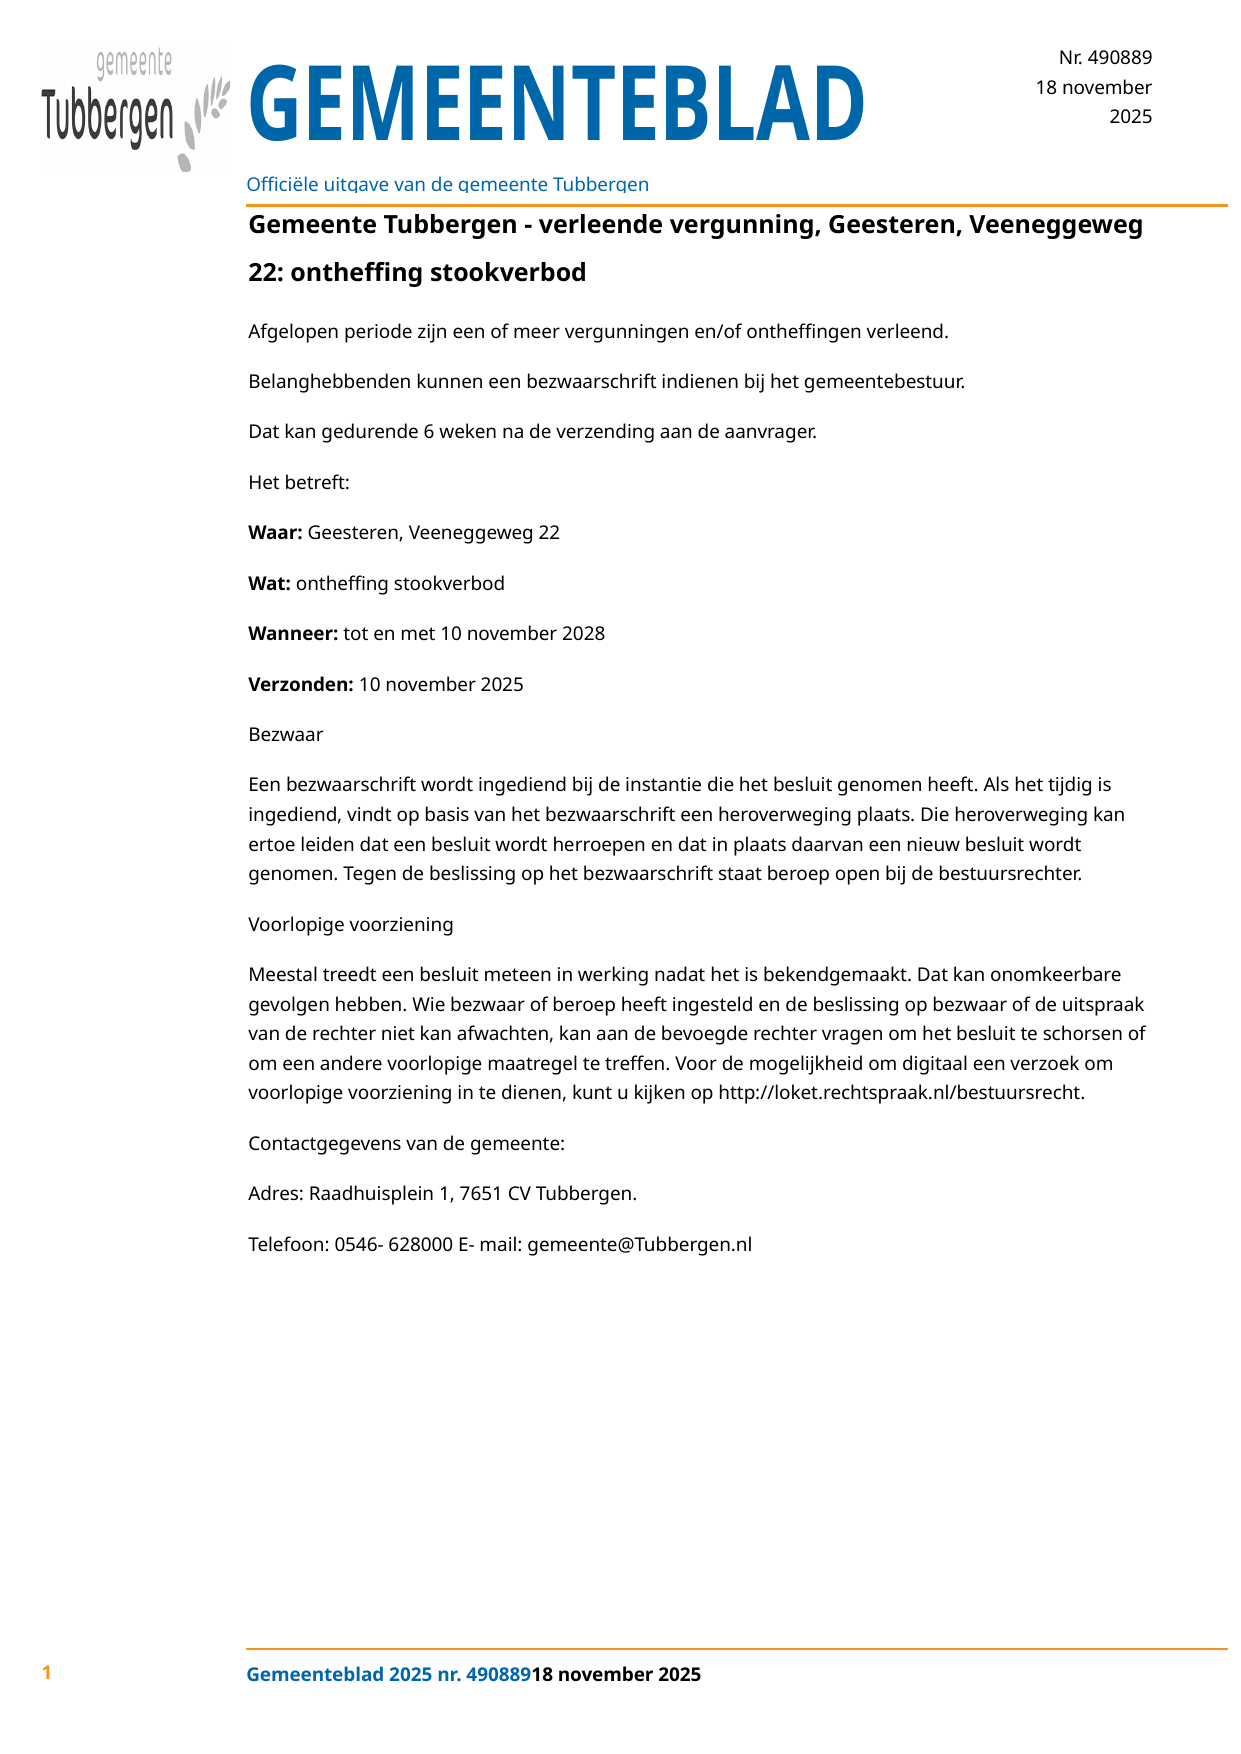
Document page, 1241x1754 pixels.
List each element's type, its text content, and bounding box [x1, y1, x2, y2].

text Voorlopige voorziening [248, 911, 1152, 937]
text Gemeente Tubbergen - verleende vergunning, Geesteren, Veeneggeweg 22: ontheffing stookverbod [248, 207, 1152, 288]
text Meestal treedt een besluit meteen in werking nadat het is bekendgemaakt. Dat kan onomkeerbare gevolgen hebben. Wie bezwaar of beroep heeft ingesteld en de beslissing op bezwaar of de uitspraak van de rechter niet kan afwachten, kan aan de bevoegde rechter vragen om het besluit te schorsen of om een andere voorlopige maatregel te treffen. Voor de mogelijkheid om digitaal een verzoek om voorlopige voorziening in te dienen, kunt u kijken op http://loket.rechtspraak.nl/bestuursrecht. [248, 961, 1152, 1105]
text Verzonden: 10 november 2025 [248, 671, 1152, 697]
text Waar: Geesteren, Veeneggeweg 22 [248, 519, 1152, 545]
text Een bezwaarschrift wordt ingediend bij de instantie die het besluit genomen heeft. Als het tijdig is ingediend, vindt op basis van het bezwaarschrift een heroverweging plaats. Die heroverweging kan ertoe leiden dat een besluit wordt herroepen en dat in plaats daarvan een nieuw besluit wordt genomen. Tegen de beslissing op het bezwaarschrift staat beroep open bij de bestuursrechter. [248, 772, 1152, 886]
text Wanneer: tot en met 10 november 2028 [248, 620, 1152, 646]
text Het betreft: [248, 469, 1152, 495]
text Belanghebbenden kunnen een bezwaarschrift indienen bij het gemeentebestuur. [248, 368, 1152, 394]
text Adres: Raadhuisplein 1, 7651 CV Tubbergen. [248, 1180, 1152, 1206]
text Contactgegevens van de gemeente: [248, 1130, 1152, 1156]
text Telefoon: 0546- 628000 E- mail: gemeente@Tubbergen.nl [248, 1231, 1152, 1257]
text Dat kan gedurende 6 weken na de verzending aan de aanvrager. [248, 419, 1152, 444]
text Afgelopen periode zijn een of meer vergunningen en/of ontheffingen verleend. [248, 318, 1152, 344]
picture [41, 47, 231, 172]
text Bezwaar [248, 721, 1152, 747]
text Wat: ontheffing stookverbod [248, 570, 1152, 596]
